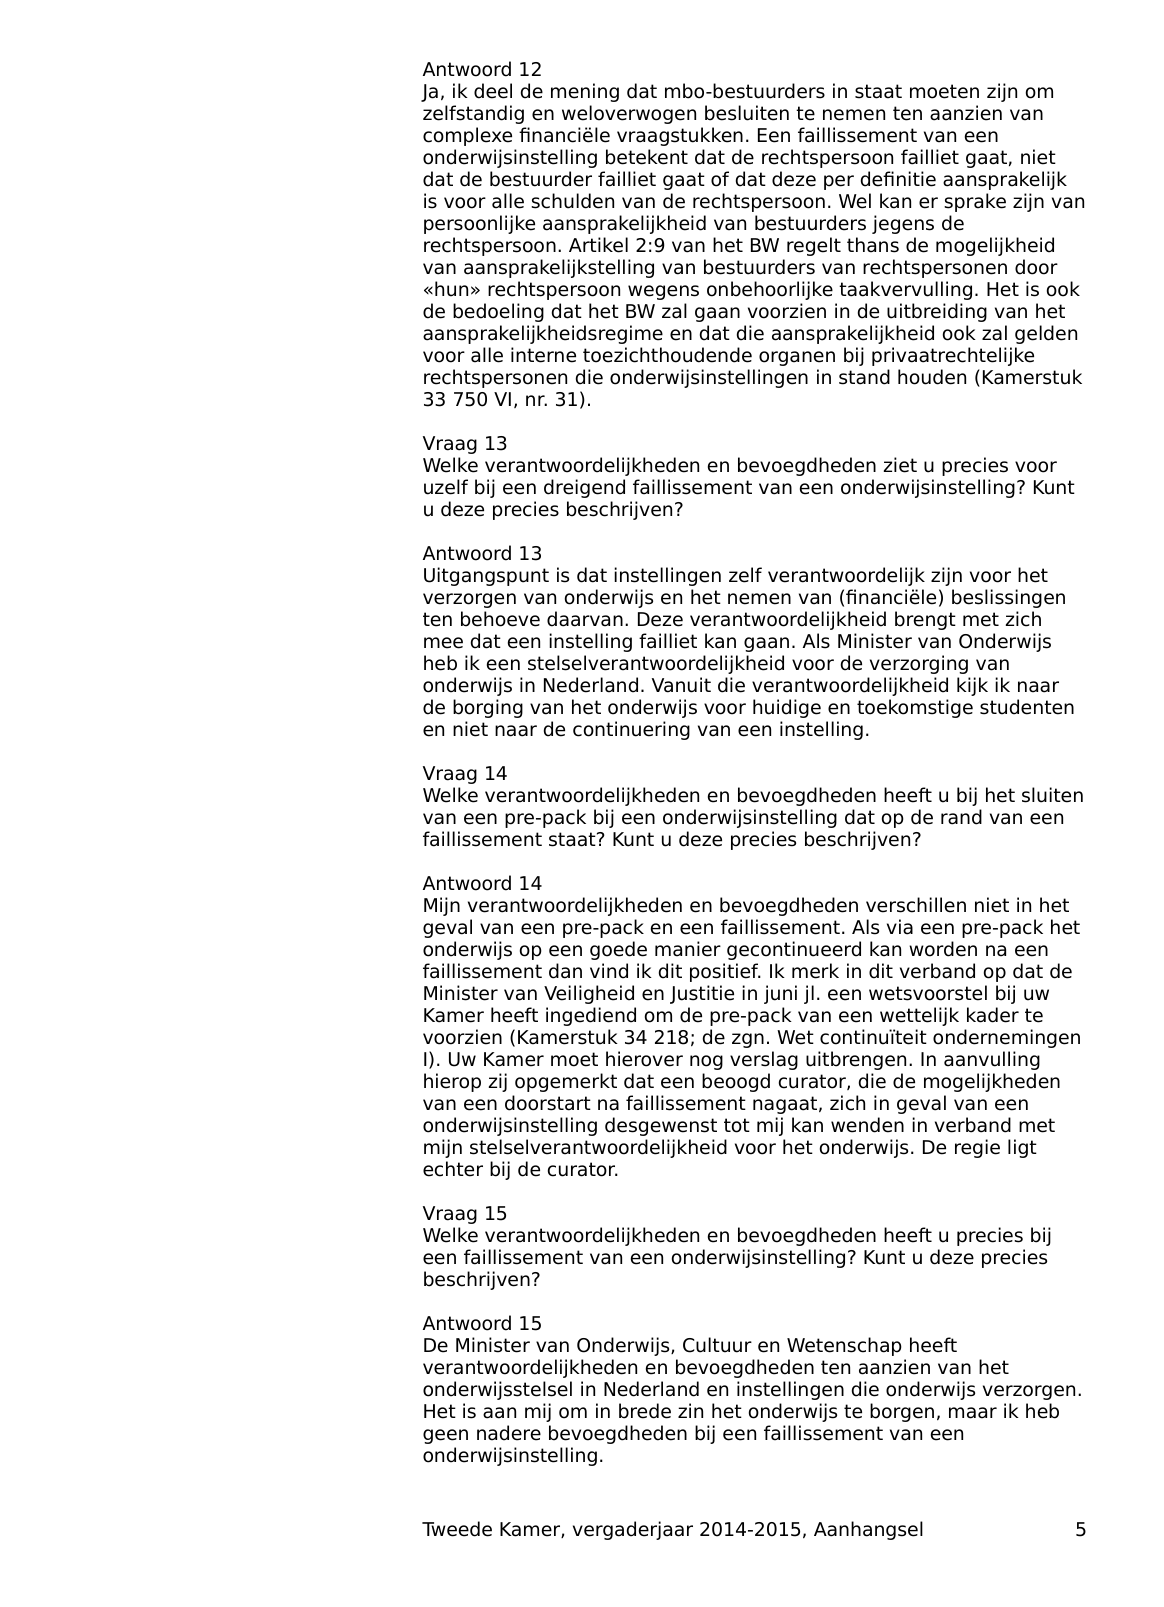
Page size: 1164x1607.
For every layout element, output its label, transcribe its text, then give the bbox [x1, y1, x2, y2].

text Antwoord 15 [422, 1313, 1087, 1335]
text Antwoord 14 [422, 873, 1087, 895]
text Welke verantwoordelijkheden en bevoegdheden ziet u precies voor uzelf bij een dreigend faillissement van een onderwijsinstelling? Kunt u deze precies beschrijven? [422, 455, 1087, 521]
text Welke verantwoordelijkheden en bevoegdheden heeft u precies bij een faillissement van een onderwijsinstelling? Kunt u deze precies beschrijven? [422, 1225, 1087, 1291]
text Welke verantwoordelijkheden en bevoegdheden heeft u bij het sluiten van een pre-pack bij een onderwijsinstelling dat op de rand van een faillissement staat? Kunt u deze precies beschrijven? [422, 785, 1087, 851]
text Uitgangspunt is dat instellingen zelf verantwoordelijk zijn voor het verzorgen van onderwijs en het nemen van (financiële) beslissingen ten behoeve daarvan. Deze verantwoordelijkheid brengt met zich mee dat een instelling failliet kan gaan. Als Minister van Onderwijs heb ik een stelselverantwoordelijkheid voor de verzorging van onderwijs in Nederland. Vanuit die verantwoordelijkheid kijk ik naar de borging van het onderwijs voor huidige en toekomstige studenten en niet naar de continuering van een instelling. [422, 565, 1087, 741]
text Antwoord 13 [422, 543, 1087, 565]
text Vraag 15 [422, 1203, 1087, 1225]
text De Minister van Onderwijs, Cultuur en Wetenschap heeft verantwoordelijkheden en bevoegdheden ten aanzien van het onderwijsstelsel in Nederland en instellingen die onderwijs verzorgen. Het is aan mij om in brede zin het onderwijs te borgen, maar ik heb geen nadere bevoegdheden bij een faillissement van een onderwijsinstelling. [422, 1335, 1087, 1467]
text Vraag 14 [422, 763, 1087, 785]
text Mijn verantwoordelijkheden en bevoegdheden verschillen niet in het geval van een pre-pack en een faillissement. Als via een pre-pack het onderwijs op een goede manier gecontinueerd kan worden na een faillissement dan vind ik dit positief. Ik merk in dit verband op dat de Minister van Veiligheid en Justitie in juni jl. een wetsvoorstel bij uw Kamer heeft ingediend om de pre-pack van een wettelijk kader te voorzien (Kamerstuk 34 218; de zgn. Wet continuïteit ondernemingen I). Uw Kamer moet hierover nog verslag uitbrengen. In aanvulling hierop zij opgemerkt dat een beoogd curator, die de mogelijkheden van een doorstart na faillissement nagaat, zich in geval van een onderwijsinstelling desgewenst tot mij kan wenden in verband met mijn stelselverantwoordelijkheid voor het onderwijs. De regie ligt echter bij de curator. [422, 895, 1087, 1181]
text Antwoord 12 [422, 59, 1087, 81]
text Vraag 13 [422, 433, 1087, 455]
text Ja, ik deel de mening dat mbo-bestuurders in staat moeten zijn om zelfstandig en weloverwogen besluiten te nemen ten aanzien van complexe financiële vraagstukken. Een faillissement van een onderwijsinstelling betekent dat de rechtspersoon failliet gaat, niet dat de bestuurder failliet gaat of dat deze per definitie aansprakelijk is voor alle schulden van de rechtspersoon. Wel kan er sprake zijn van persoonlijke aansprakelijkheid van bestuurders jegens de rechtspersoon. Artikel 2:9 van het BW regelt thans de mogelijkheid van aansprakelijkstelling van bestuurders van rechtspersonen door «hun» rechtspersoon wegens onbehoorlijke taakvervulling. Het is ook de bedoeling dat het BW zal gaan voorzien in de uitbreiding van het aansprakelijkheidsregime en dat die aansprakelijkheid ook zal gelden voor alle interne toezichthoudende organen bij privaatrechtelijke rechtspersonen die onderwijsinstellingen in stand houden (Kamerstuk 33 750 VI, nr. 31). [422, 81, 1087, 411]
